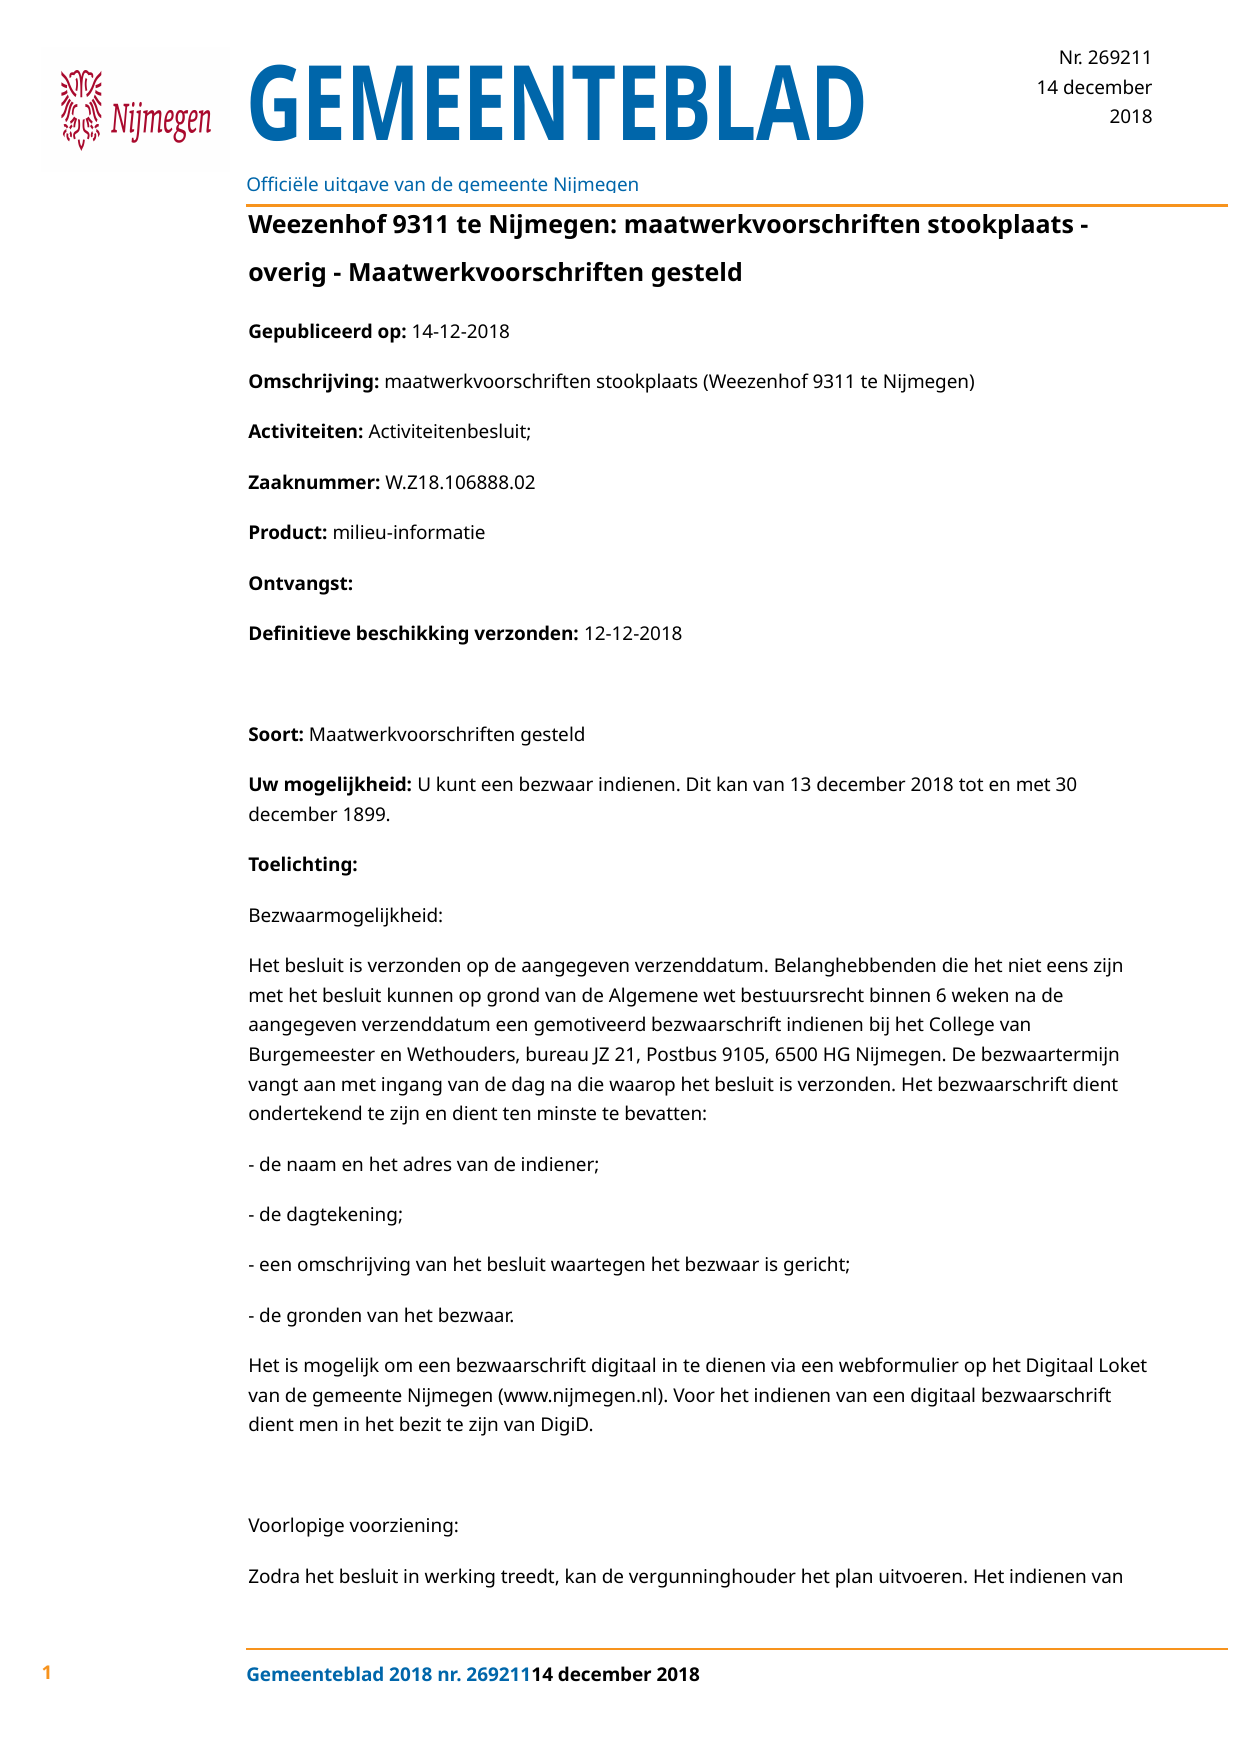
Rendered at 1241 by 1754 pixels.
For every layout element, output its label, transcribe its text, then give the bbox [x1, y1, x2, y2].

text Weezenhof 9311 te Nijmegen: maatwerkvoorschriften stookplaats - overig - Maatwerkvoorschriften gesteld [248, 207, 1152, 288]
text - een omschrijving van het besluit waartegen het bezwaar is gericht; [248, 1252, 1152, 1277]
text Uw mogelijkheid: U kunt een bezwaar indienen. Dit kan van 13 december 2018 tot en met 30 december 1899. [248, 772, 1152, 827]
text Definitieve beschikking verzonden: 12-12-2018 [248, 620, 1152, 646]
text Het is mogelijk om een bezwaarschrift digitaal in te dienen via een webformulier op het Digitaal Loket van de gemeente Nijmegen (www.nijmegen.nl). Voor het indienen van een digitaal bezwaarschrift dient men in het bezit te zijn van DigiD. [248, 1352, 1152, 1437]
text Voorlopige voorziening: [248, 1512, 1152, 1538]
text Gepubliceerd op: 14-12-2018 [248, 318, 1152, 344]
text - de gronden van het bezwaar. [248, 1302, 1152, 1328]
picture [41, 47, 231, 172]
text Het besluit is verzonden op de aangegeven verzenddatum. Belanghebbenden die het niet eens zijn met het besluit kunnen op grond van de Algemene wet bestuursrecht binnen 6 weken na de aangegeven verzenddatum een gemotiveerd bezwaarschrift indienen bij het College van Burgemeester en Wethouders, bureau JZ 21, Postbus 9105, 6500 HG Nijmegen. De bezwaartermijn vangt aan met ingang van de dag na die waarop het besluit is verzonden. Het bezwaarschrift dient ondertekend te zijn en dient ten minste te bevatten: [248, 952, 1152, 1126]
text Product: milieu-informatie [248, 519, 1152, 545]
text Omschrijving: maatwerkvoorschriften stookplaats (Weezenhof 9311 te Nijmegen) [248, 368, 1152, 394]
text Soort: Maatwerkvoorschriften gesteld [248, 721, 1152, 747]
text Activiteiten: Activiteitenbesluit; [248, 419, 1152, 444]
text Ontvangst: [248, 570, 1152, 596]
text Zaaknummer: W.Z18.106888.02 [248, 469, 1152, 495]
text Toelichting: [248, 852, 1152, 877]
text Zodra het besluit in werking treedt, kan de vergunninghouder het plan uitvoeren. Het indienen van [248, 1563, 1152, 1589]
text - de naam en het adres van de indiener; [248, 1151, 1152, 1177]
text Bezwaarmogelijkheid: [248, 902, 1152, 928]
text - de dagtekening; [248, 1201, 1152, 1227]
